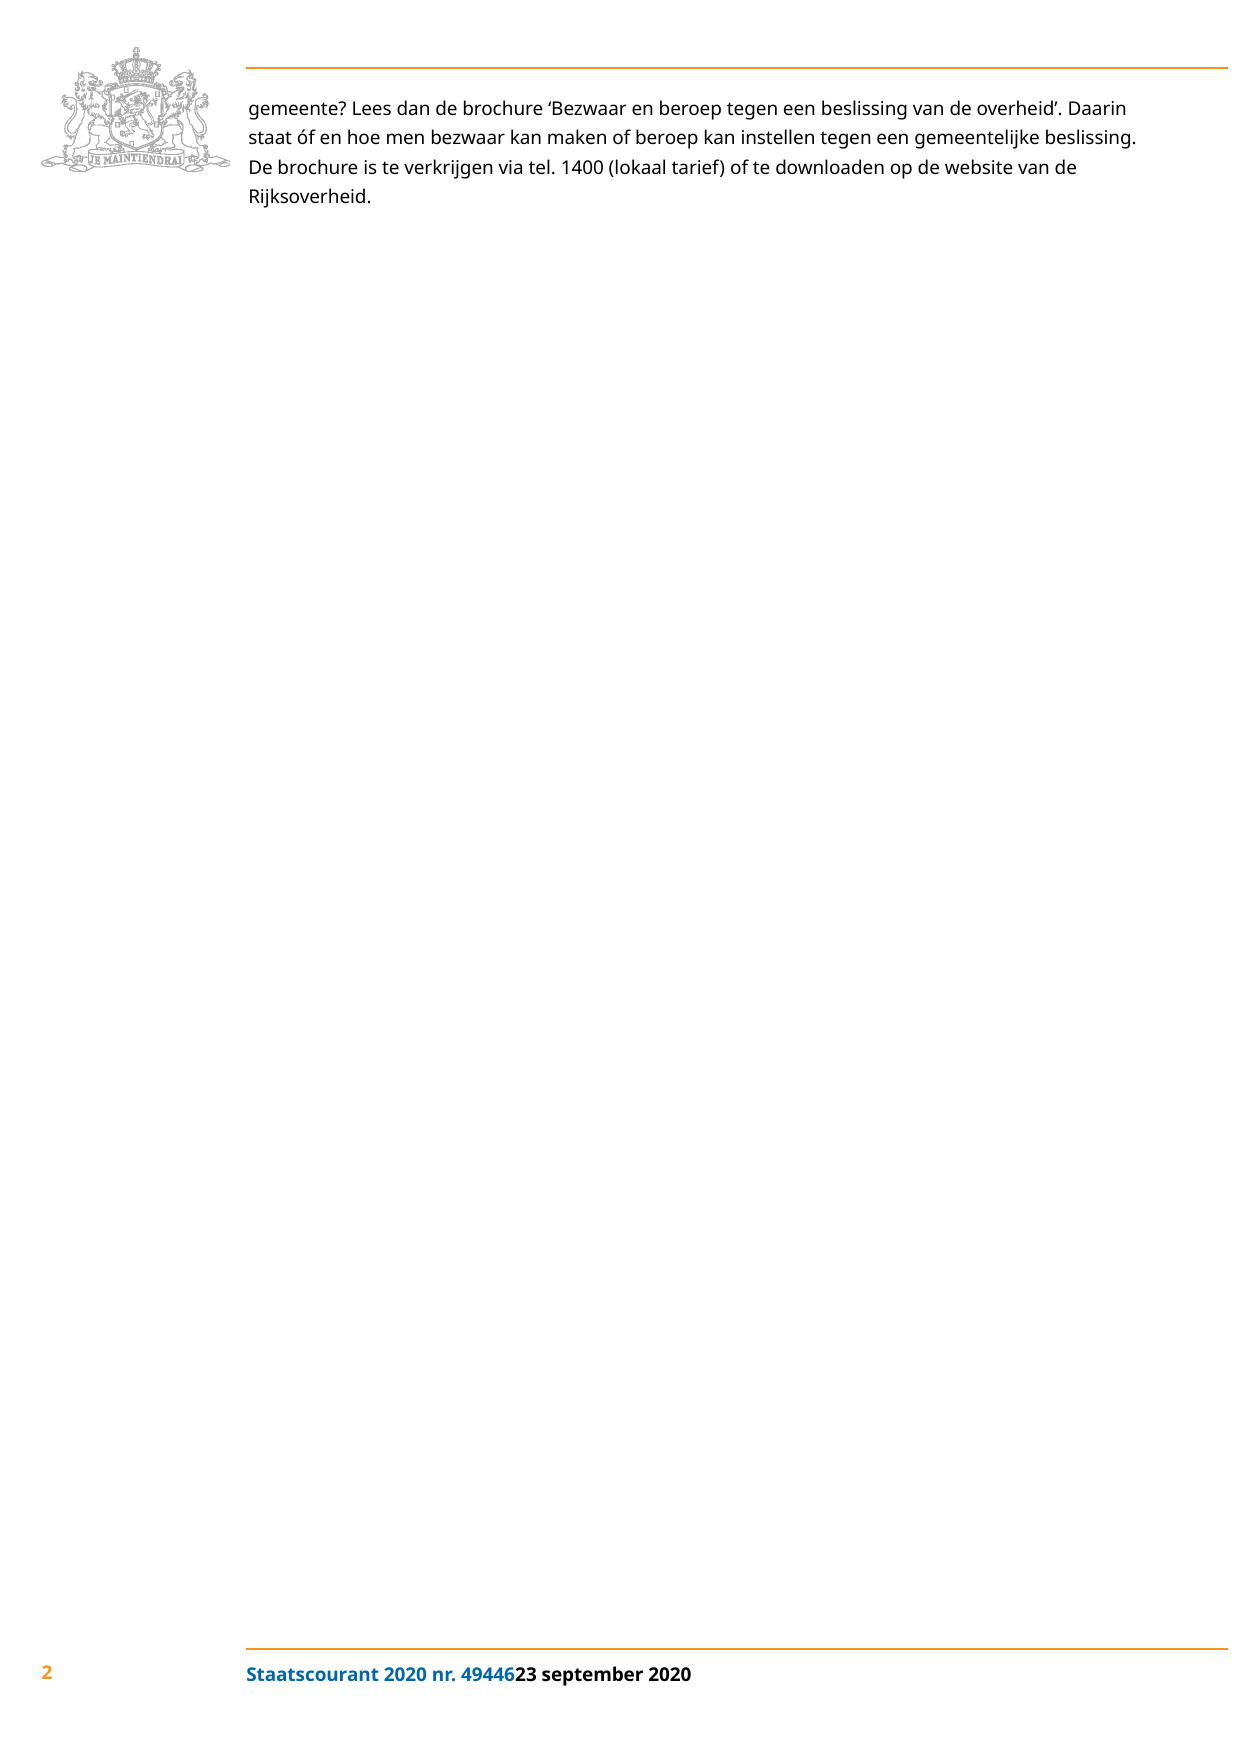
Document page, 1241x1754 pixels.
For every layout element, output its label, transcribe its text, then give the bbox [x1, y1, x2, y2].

picture [41, 47, 231, 172]
text gemeente? Lees dan de brochure ‘Bezwaar en beroep tegen een beslissing van de overheid’. Daarin staat óf en hoe men bezwaar kan maken of beroep kan instellen tegen een gemeentelijke beslissing. De brochure is te verkrijgen via tel. 1400 (lokaal tarief) of te downloaden op de website van de Rijksoverheid. [248, 95, 1152, 209]
